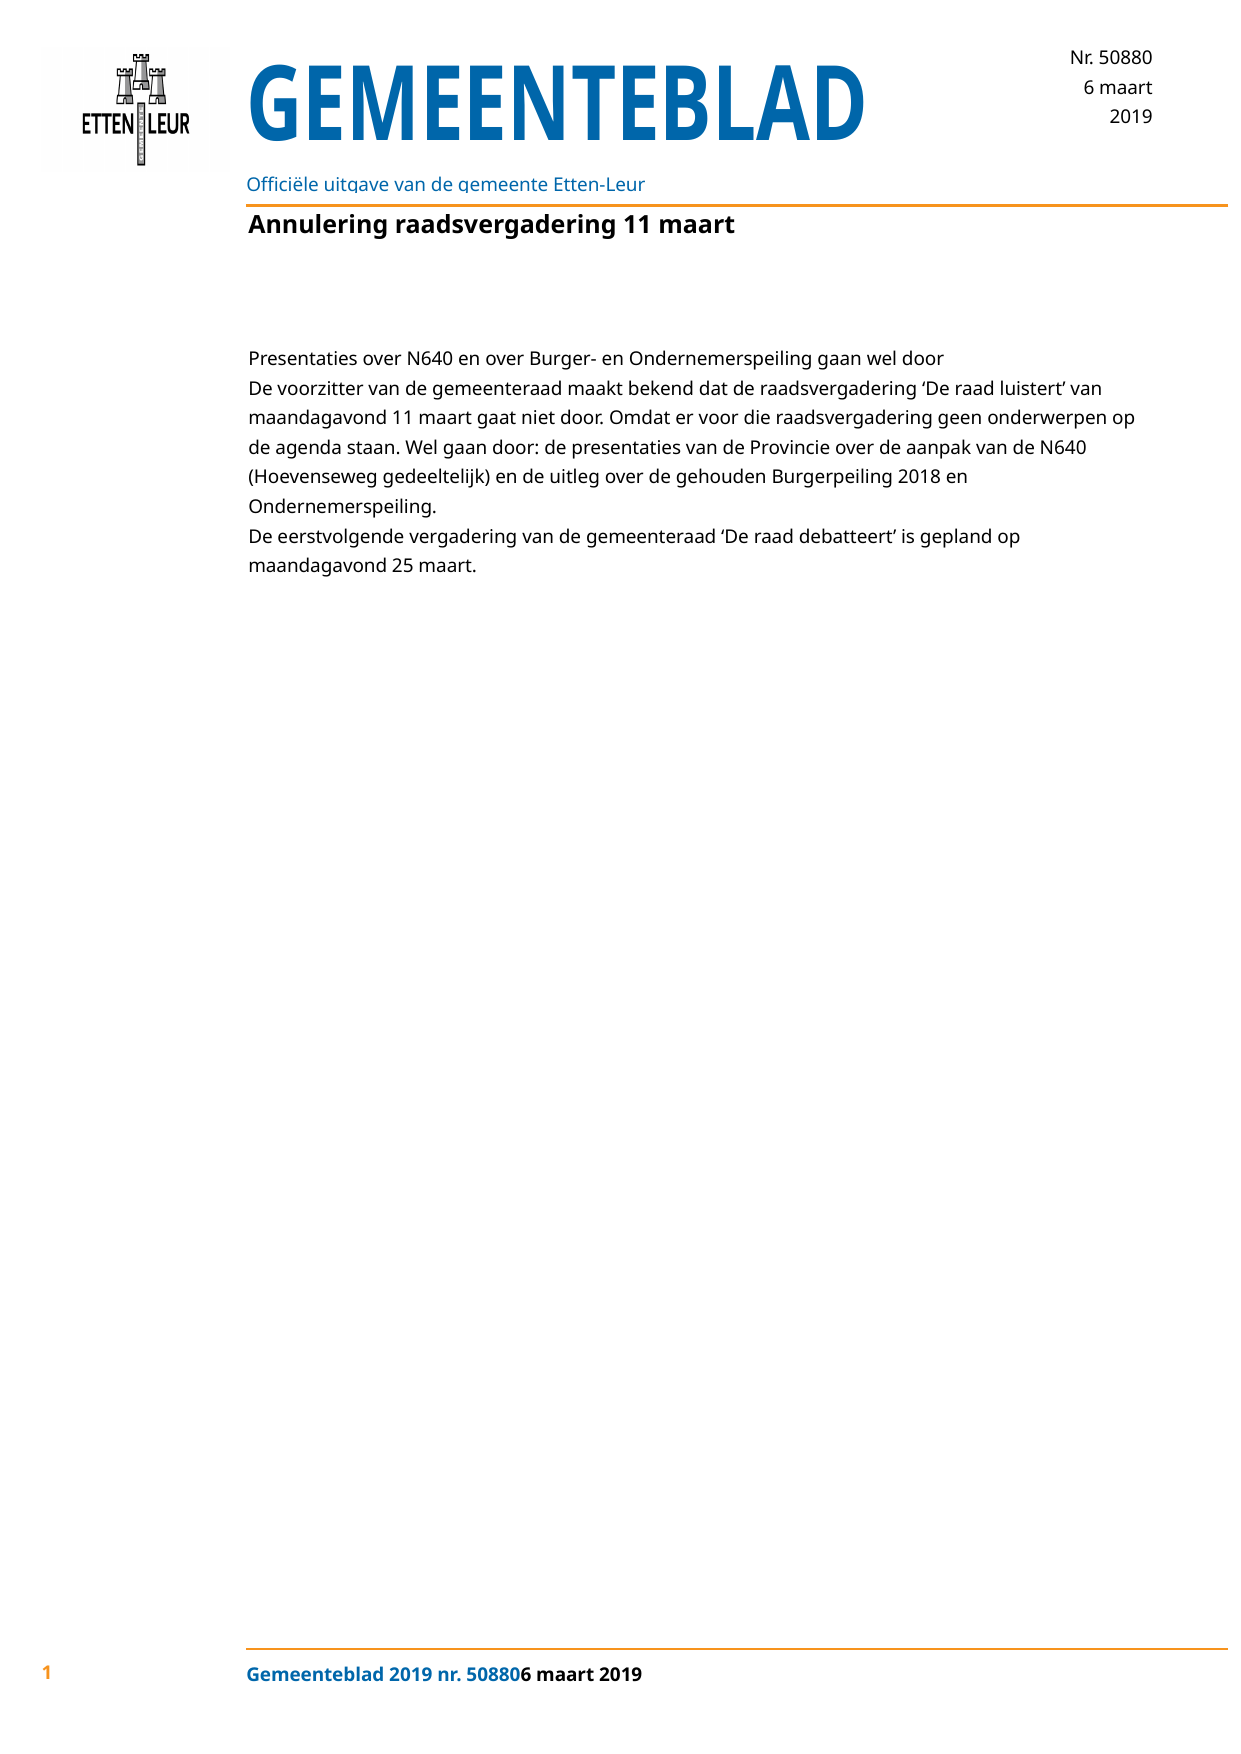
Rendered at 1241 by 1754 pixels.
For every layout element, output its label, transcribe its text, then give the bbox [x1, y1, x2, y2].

text De eerstvolgende vergadering van de gemeenteraad ‘De raad debatteert’ is gepland op maandagavond 25 maart. [248, 523, 1152, 578]
text Presentaties over N640 en over Burger- en Ondernemerspeiling gaan wel door [248, 345, 1152, 371]
text Annulering raadsvergadering 11 maart [248, 207, 1152, 241]
text De voorzitter van de gemeenteraad maakt bekend dat de raadsvergadering ‘De raad luistert’ van maandagavond 11 maart gaat niet door. Omdat er voor die raadsvergadering geen onderwerpen op de agenda staan. Wel gaan door: de presentaties van de Provincie over de aanpak van de N640 (Hoevenseweg gedeeltelijk) en de uitleg over de gehouden Burgerpeiling 2018 en Ondernemerspeiling. [248, 375, 1152, 519]
picture [41, 47, 231, 172]
